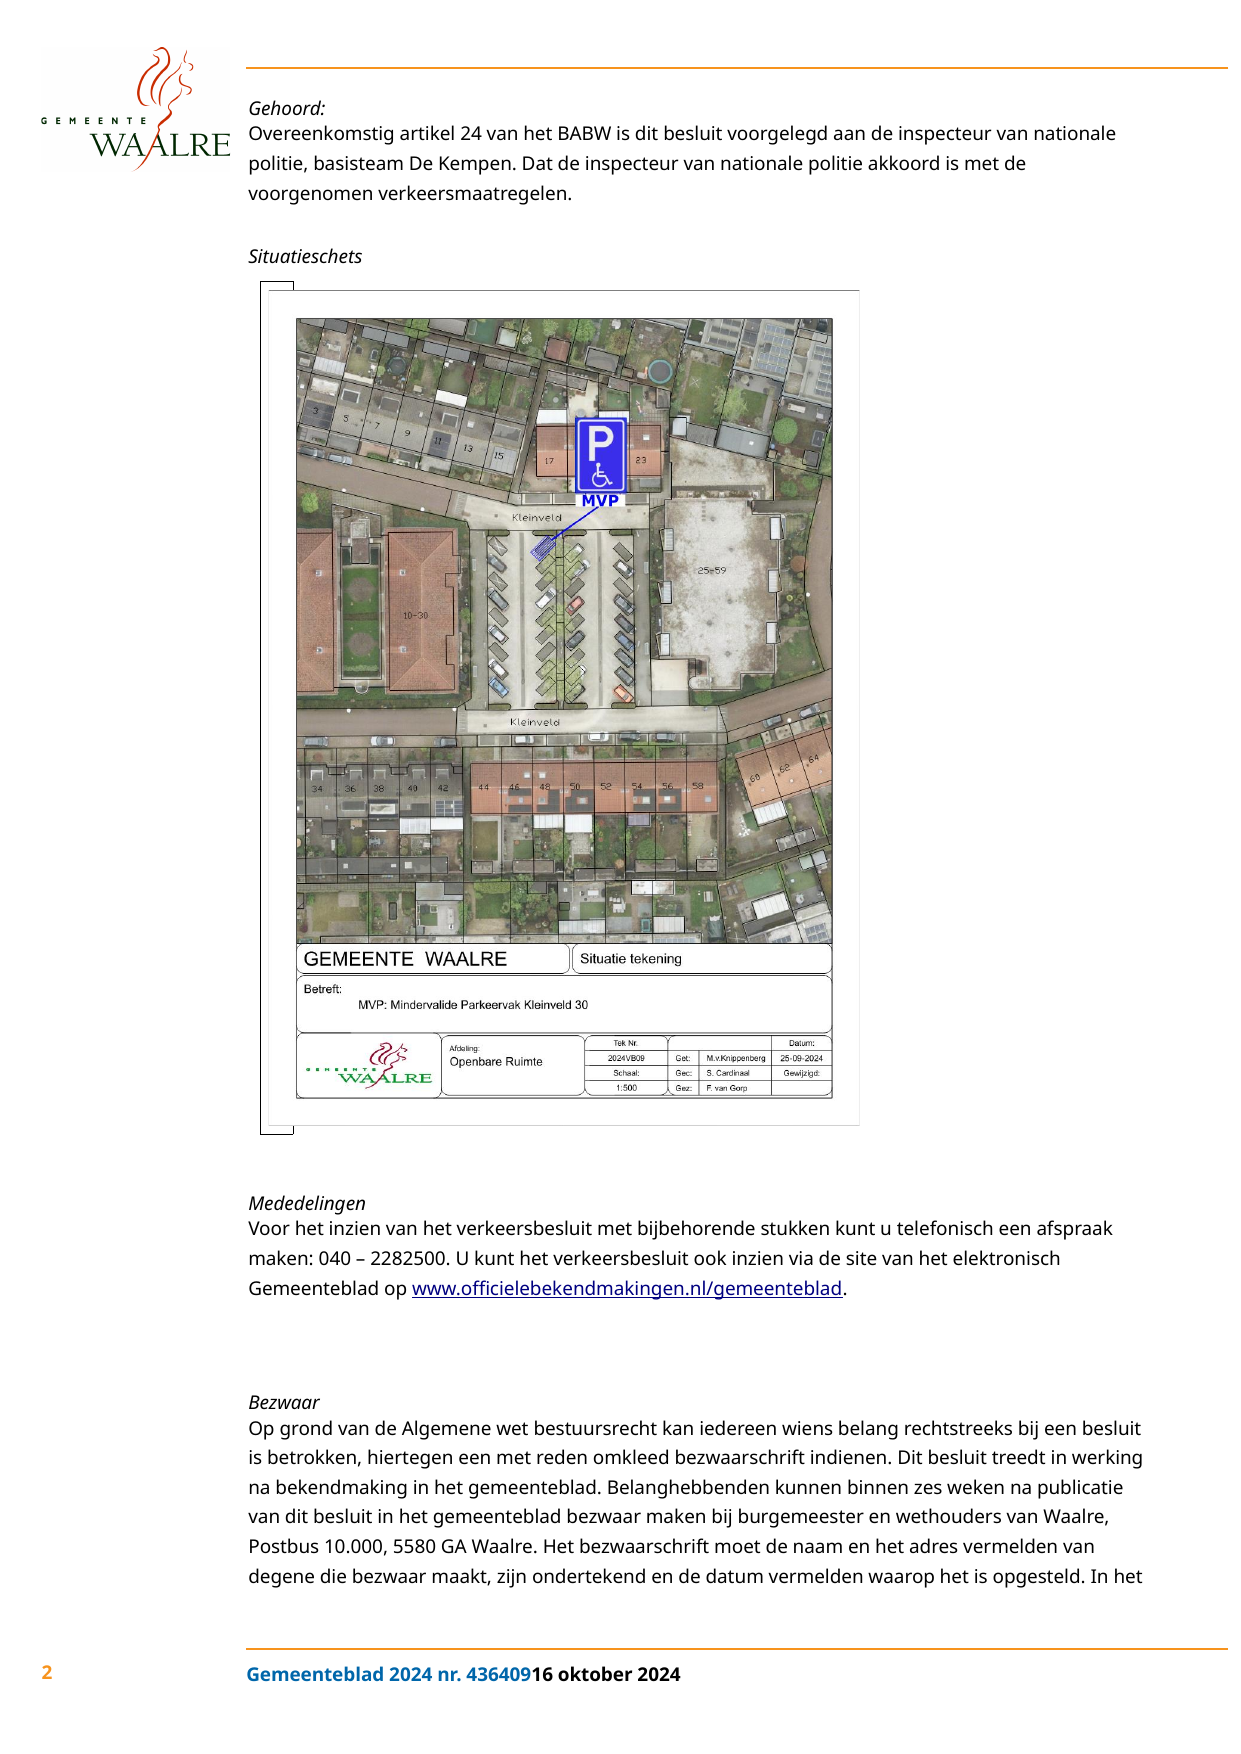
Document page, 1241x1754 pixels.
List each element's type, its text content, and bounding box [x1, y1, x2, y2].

picture [41, 47, 231, 172]
text Voor het inzien van het verkeersbesluit met bijbehorende stukken kunt u telefonisch een afspraak maken: 040 – 2282500. U kunt het verkeersbesluit ook inzien via de site van het elektronisch Gemeenteblad op www.officielebekendmakingen.nl/gemeenteblad. [248, 1216, 1152, 1301]
text Overeenkomstig artikel 24 van het BABW is dit besluit voorgelegd aan de inspecteur van nationale politie, basisteam De Kempen. Dat de inspecteur van nationale politie akkoord is met de voorgenomen verkeersmaatregelen. [248, 121, 1152, 205]
text Gehoord: [248, 95, 1152, 121]
picture [268, 290, 860, 1126]
text Op grond van de Algemene wet bestuursrecht kan iedereen wiens belang rechtstreeks bij een besluit is betrokken, hiertegen een met reden omkleed bezwaarschrift indienen. Dit besluit treedt in werking na bekendmaking in het gemeenteblad. Belanghebbenden kunnen binnen zes weken na publicatie van dit besluit in het gemeenteblad bezwaar maken bij burgemeester en wethouders van Waalre, Postbus 10.000, 5580 GA Waalre. Het bezwaarschrift moet de naam en het adres vermelden van degene die bezwaar maakt, zijn ondertekend en de datum vermelden waarop het is opgesteld. In het [248, 1415, 1152, 1588]
text Bezwaar [248, 1389, 1152, 1415]
text Mededelingen [248, 1190, 1152, 1216]
text Situatieschets [248, 244, 1152, 269]
